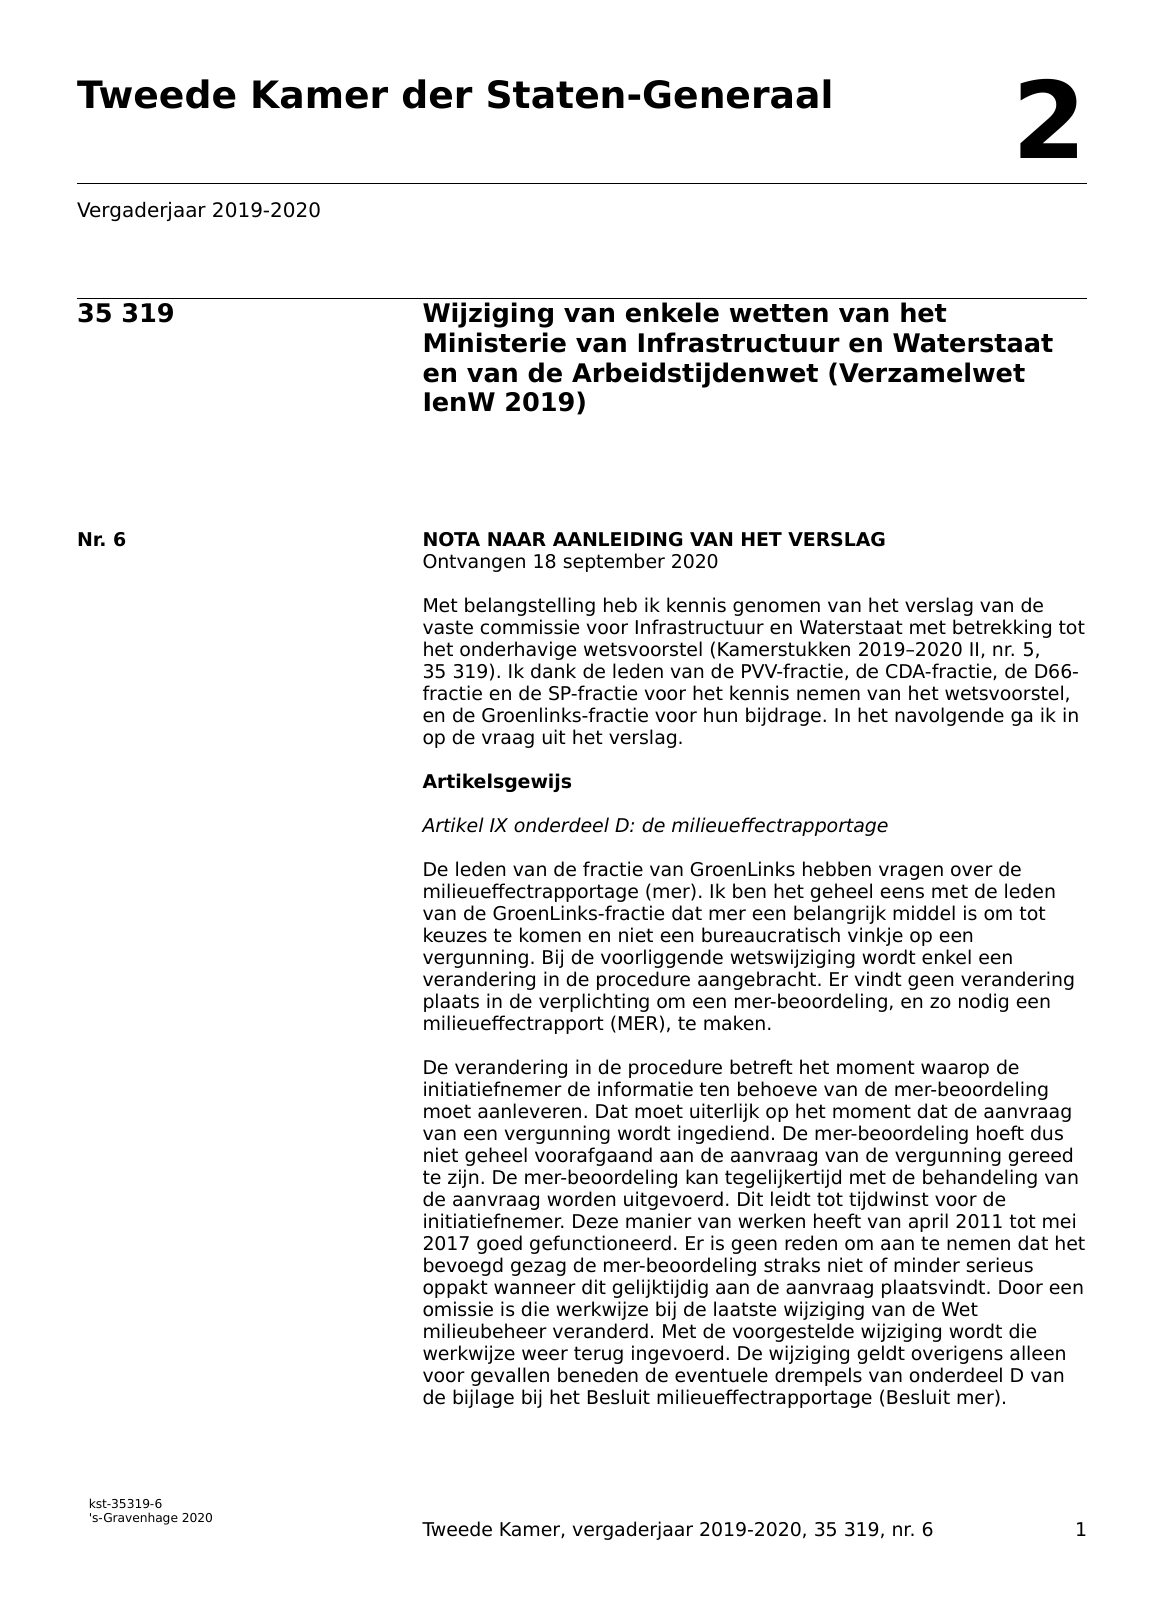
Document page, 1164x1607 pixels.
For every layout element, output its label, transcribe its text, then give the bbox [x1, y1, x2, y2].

text kst-35319-6 [88, 1497, 323, 1511]
text Ontvangen 18 september 2020 [422, 551, 1087, 573]
text De leden van de fractie van GroenLinks hebben vragen over de milieueffectrapportage (mer). Ik ben het geheel eens met de leden van de GroenLinks-fractie dat mer een belangrijk middel is om tot keuzes te komen en niet een bureaucratisch vinkje op een vergunning. Bij de voorliggende wetswijziging wordt enkel een verandering in de procedure aangebracht. Er vindt geen verandering plaats in de verplichting om een mer-beoordeling, en zo nodig een milieueffectrapport (MER), te maken. [422, 859, 1087, 1035]
text Met belangstelling heb ik kennis genomen van het verslag van de vaste commissie voor Infrastructuur en Waterstaat met betrekking tot het onderhavige wetsvoorstel (Kamerstukken 2019–2020 II, nr. 5, 35 319). Ik dank de leden van de PVV-fractie, de CDA-fractie, de D66-fractie en de SP-fractie voor het kennis nemen van het wetsvoorstel, en de Groenlinks-fractie voor hun bijdrage. In het navolgende ga ik in op de vraag uit het verslag. [422, 595, 1087, 749]
subtitle Nr. 6 NOTA NAAR AANLEIDING VAN HET VERSLAG [77, 529, 1087, 551]
subtitle Artikel IX onderdeel D: de milieueffectrapportage [422, 815, 1087, 837]
subtitle Artikelsgewijs [422, 771, 1087, 793]
table_header 2 [886, 59, 1087, 183]
table_cell Vergaderjaar 2019-2020 [77, 184, 1087, 298]
subtitle 35 319 Wijziging van enkele wetten van het Ministerie van Infrastructuur en Waterstaat en van de Arbeidstijdenwet (Verzamelwet IenW 2019) [77, 299, 1087, 418]
text 's-Gravenhage 2020 [88, 1511, 323, 1525]
text De verandering in de procedure betreft het moment waarop de initiatiefnemer de informatie ten behoeve van de mer-beoordeling moet aanleveren. Dat moet uiterlijk op het moment dat de aanvraag van een vergunning wordt ingediend. De mer-beoordeling hoeft dus niet geheel voorafgaand aan de aanvraag van de vergunning gereed te zijn. De mer-beoordeling kan tegelijkertijd met de behandeling van de aanvraag worden uitgevoerd. Dit leidt tot tijdwinst voor de initiatiefnemer. Deze manier van werken heeft van april 2011 tot mei 2017 goed gefunctioneerd. Er is geen reden om aan te nemen dat het bevoegd gezag de mer-beoordeling straks niet of minder serieus oppakt wanneer dit gelijktijdig aan de aanvraag plaatsvindt. Door een omissie is die werkwijze bij de laatste wijziging van de Wet milieubeheer veranderd. Met de voorgestelde wijziging wordt die werkwijze weer terug ingevoerd. De wijziging geldt overigens alleen voor gevallen beneden de eventuele drempels van onderdeel D van de bijlage bij het Besluit milieueffectrapportage (Besluit mer). [422, 1057, 1087, 1409]
table_header Tweede Kamer der Staten-Generaal [77, 59, 886, 183]
